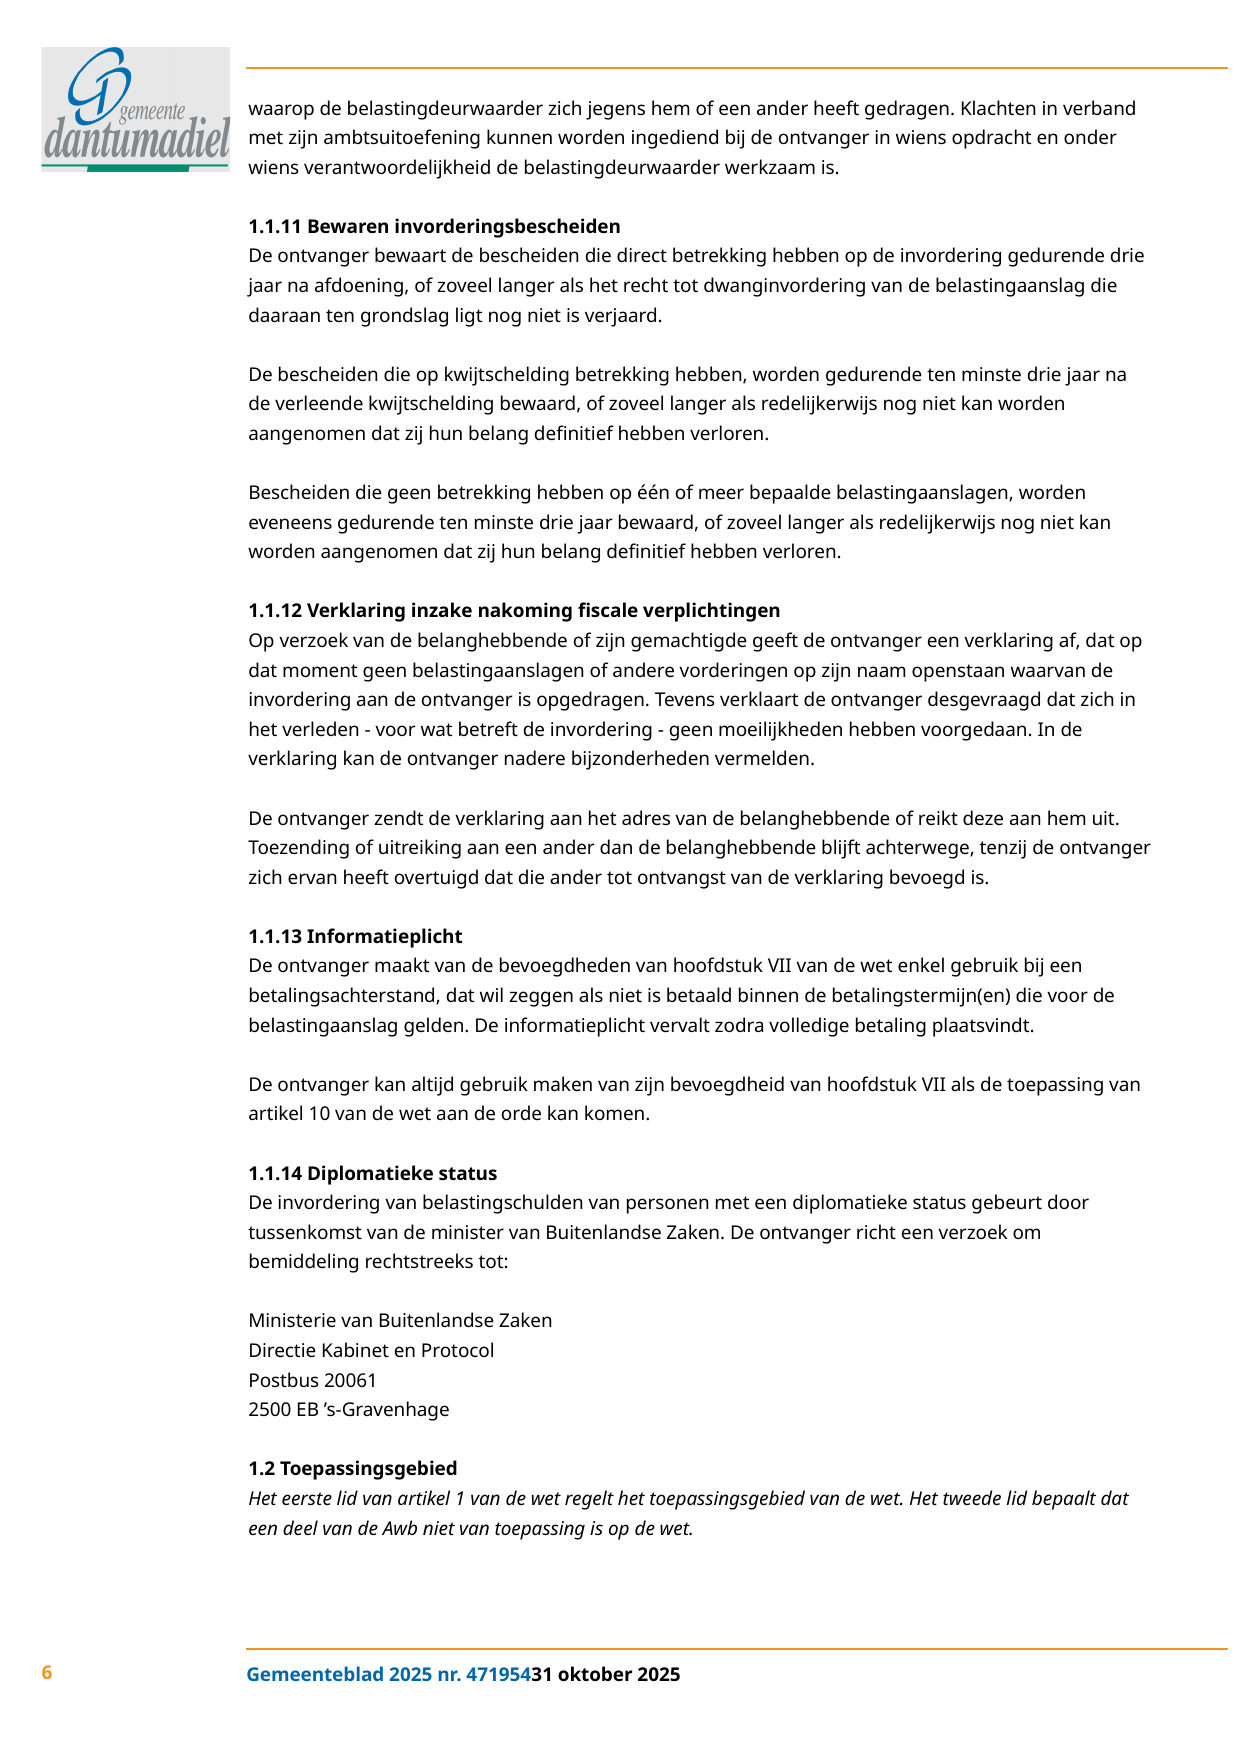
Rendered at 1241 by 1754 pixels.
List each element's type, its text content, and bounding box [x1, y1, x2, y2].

text De ontvanger zendt de verklaring aan het adres van de belanghebbende of reikt deze aan hem uit. Toezending of uitreiking aan een ander dan de belanghebbende blijft achterwege, tenzij de ontvanger zich ervan heeft overtuigd dat die ander tot ontvangst van de verklaring bevoegd is. [248, 805, 1152, 890]
text waarop de belastingdeurwaarder zich jegens hem of een ander heeft gedragen. Klachten in verband met zijn ambtsuitoefening kunnen worden ingediend bij de ontvanger in wiens opdracht en onder wiens verantwoordelijkheid de belastingdeurwaarder werkzaam is. [248, 95, 1152, 180]
text 2500 EB ’s-Gravenhage [248, 1396, 1152, 1422]
text 1.1.12 Verklaring inzake nakoming fiscale verplichtingen [248, 598, 1152, 623]
text 1.1.14 Diplomatieke status [248, 1160, 1152, 1186]
text De bescheiden die op kwijtschelding betrekking hebben, worden gedurende ten minste drie jaar na de verleende kwijtschelding bewaard, of zoveel langer als redelijkerwijs nog niet kan worden aangenomen dat zij hun belang definitief hebben verloren. [248, 361, 1152, 446]
text De ontvanger kan altijd gebruik maken van zijn bevoegdheid van hoofdstuk VII als de toepassing van artikel 10 van de wet aan de orde kan komen. [248, 1071, 1152, 1126]
text 1.2 Toepassingsgebied [248, 1456, 1152, 1481]
text Directie Kabinet en Protocol [248, 1337, 1152, 1363]
text De ontvanger maakt van de bevoegdheden van hoofdstuk VII van de wet enkel gebruik bij een betalingsachterstand, dat wil zeggen als niet is betaald binnen de betalingstermijn(en) die voor de belastingaanslag gelden. De informatieplicht vervalt zodra volledige betaling plaatsvindt. [248, 953, 1152, 1038]
picture [41, 47, 231, 172]
text Ministerie van Buitenlandse Zaken [248, 1308, 1152, 1333]
text 1.1.11 Bewaren invorderingsbescheiden [248, 213, 1152, 239]
text Op verzoek van de belanghebbende of zijn gemachtigde geeft de ontvanger een verklaring af, dat op dat moment geen belastingaanslagen of andere vorderingen op zijn naam openstaan waarvan de invordering aan de ontvanger is opgedragen. Tevens verklaart de ontvanger desgevraagd dat zich in het verleden - voor wat betreft de invordering - geen moeilijkheden hebben voorgedaan. In de verklaring kan de ontvanger nadere bijzonderheden vermelden. [248, 627, 1152, 771]
text Postbus 20061 [248, 1367, 1152, 1393]
text 1.1.13 Informatieplicht [248, 923, 1152, 949]
text De ontvanger bewaart de bescheiden die direct betrekking hebben op de invordering gedurende drie jaar na afdoening, of zoveel langer als het recht tot dwanginvordering van de belastingaanslag die daaraan ten grondslag ligt nog niet is verjaard. [248, 243, 1152, 328]
text De invordering van belastingschulden van personen met een diplomatieke status gebeurt door tussenkomst van de minister van Buitenlandse Zaken. De ontvanger richt een verzoek om bemiddeling rechtstreeks tot: [248, 1189, 1152, 1274]
text Bescheiden die geen betrekking hebben op één of meer bepaalde belastingaanslagen, worden eveneens gedurende ten minste drie jaar bewaard, of zoveel langer als redelijkerwijs nog niet kan worden aangenomen dat zij hun belang definitief hebben verloren. [248, 479, 1152, 564]
text Het eerste lid van artikel 1 van de wet regelt het toepassingsgebied van de wet. Het tweede lid bepaalt dat een deel van de Awb niet van toepassing is op de wet. [248, 1485, 1152, 1541]
